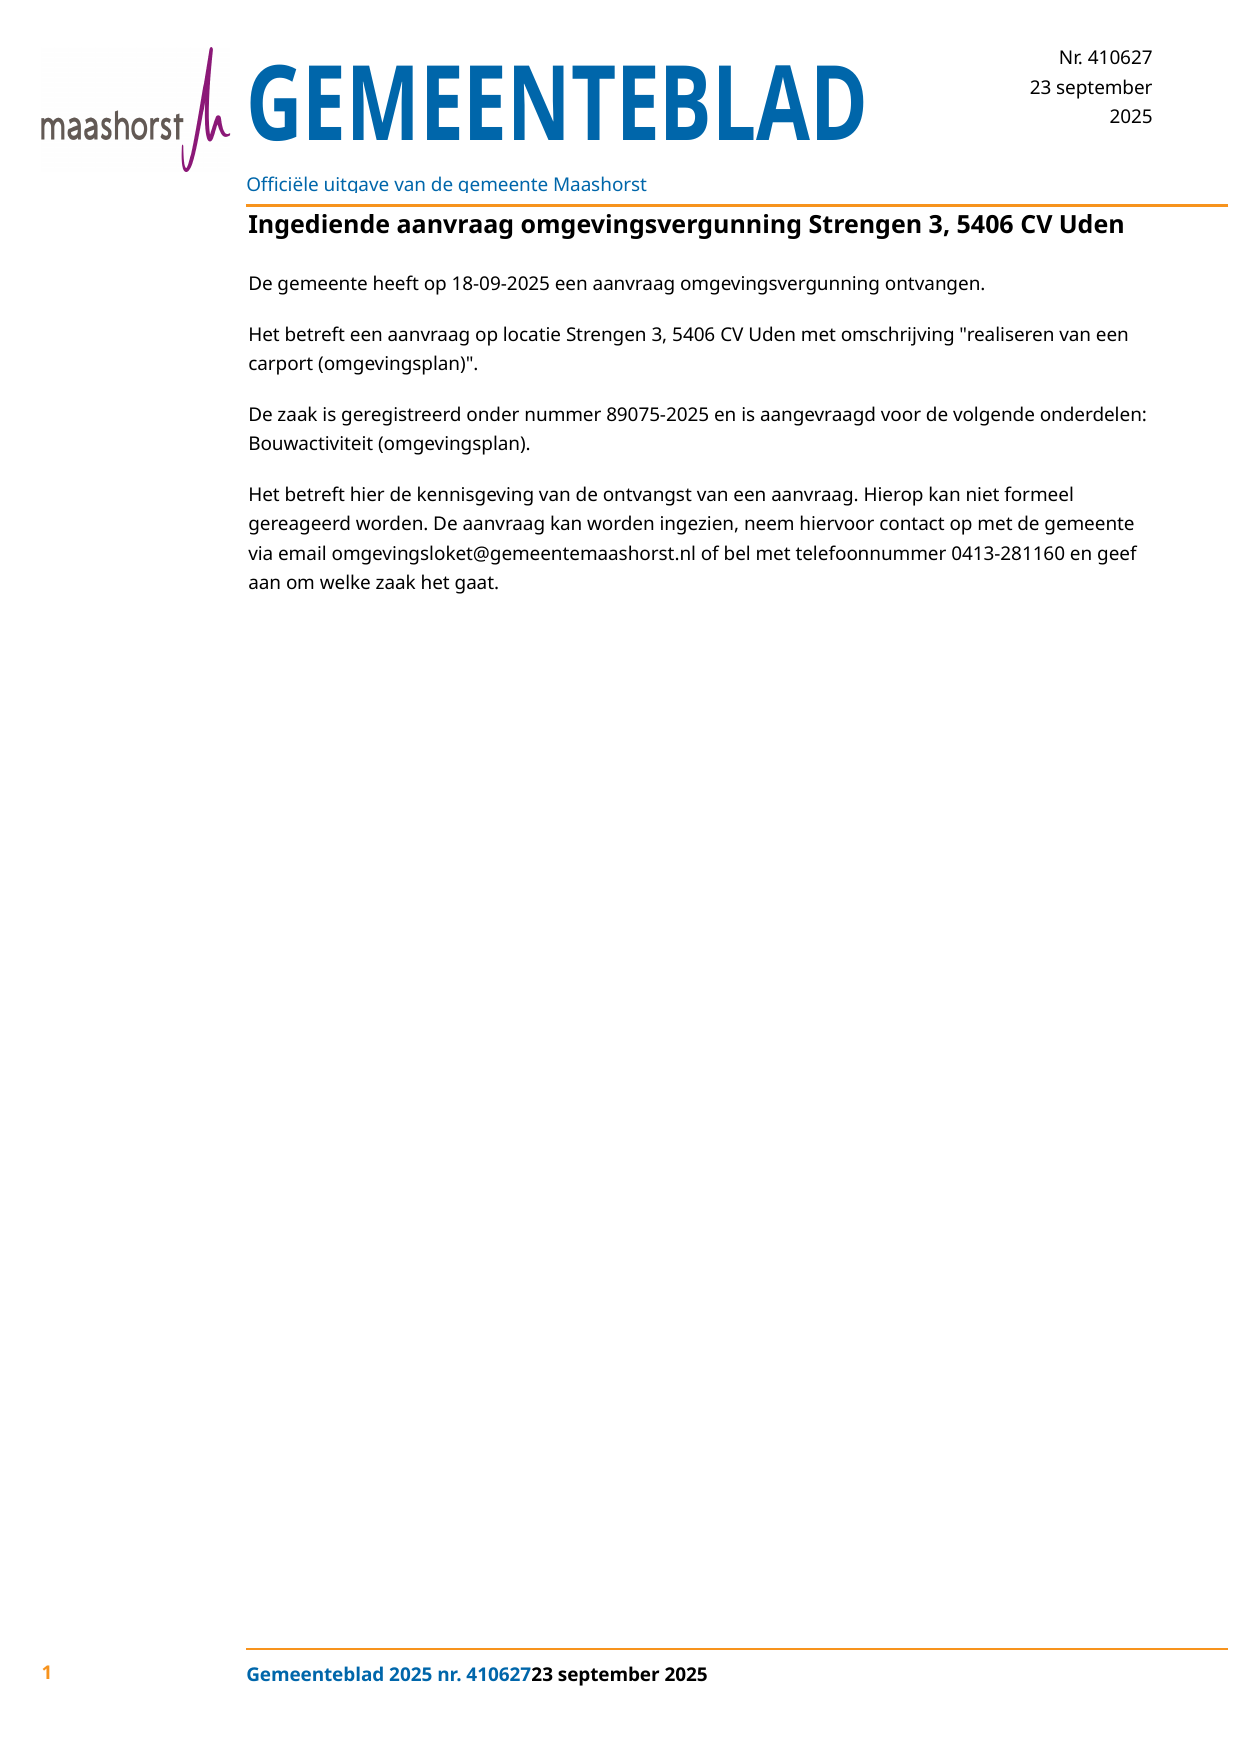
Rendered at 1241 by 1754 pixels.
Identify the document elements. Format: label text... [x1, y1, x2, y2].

text De zaak is geregistreerd onder nummer 89075-2025 en is aangevraagd voor de volgende onderdelen: Bouwactiviteit (omgevingsplan). [248, 401, 1152, 456]
text De gemeente heeft op 18-09-2025 een aanvraag omgevingsvergunning ontvangen. [248, 270, 1152, 296]
picture [41, 47, 231, 172]
text Het betreft hier de kennisgeving van de ontvangst van een aanvraag. Hierop kan niet formeel gereageerd worden. De aanvraag kan worden ingezien, neem hiervoor contact op met de gemeente via email omgevingsloket@gemeentemaashorst.nl of bel met telefoonnummer 0413-281160 en geef aan om welke zaak het gaat. [248, 481, 1152, 595]
text Het betreft een aanvraag op locatie Strengen 3, 5406 CV Uden met omschrijving "realiseren van een carport (omgevingsplan)". [248, 321, 1152, 376]
text Ingediende aanvraag omgevingsvergunning Strengen 3, 5406 CV Uden [248, 207, 1152, 241]
